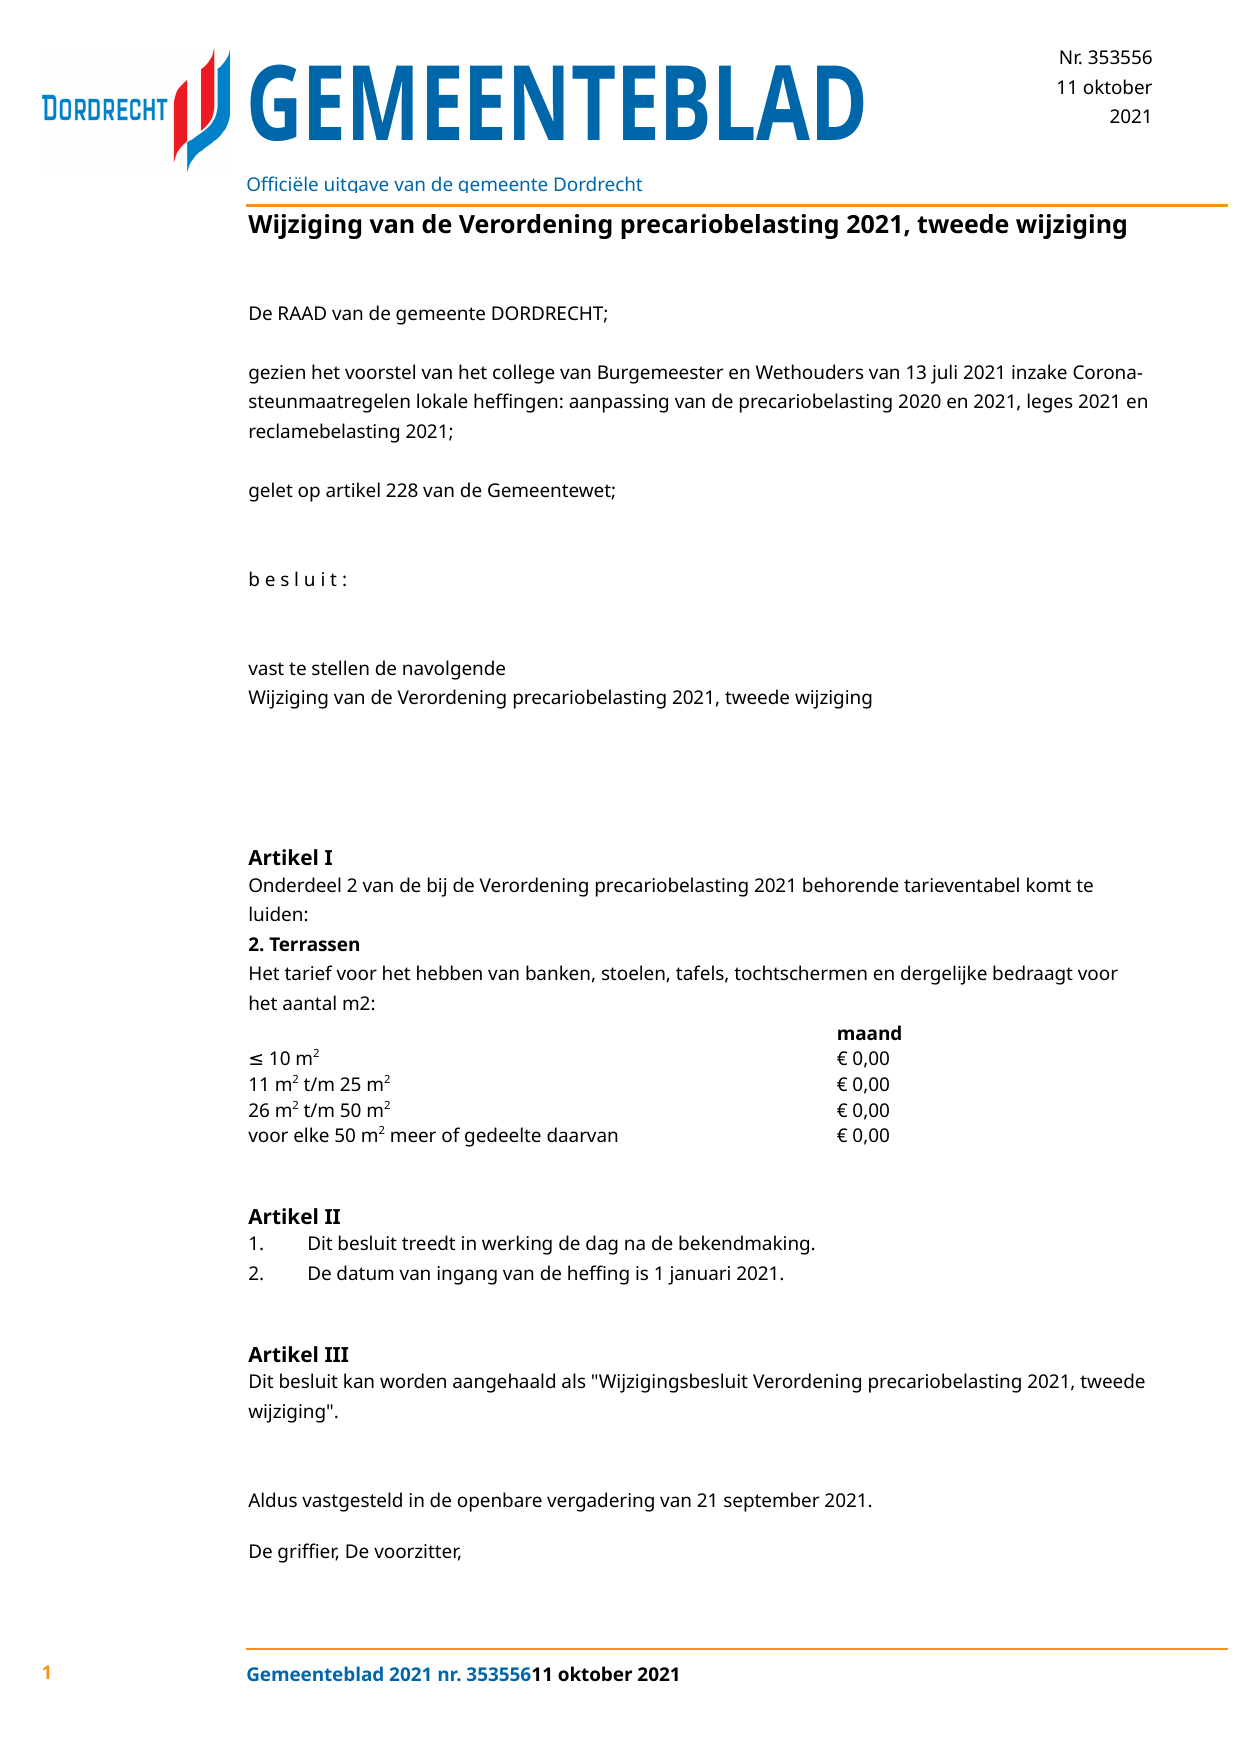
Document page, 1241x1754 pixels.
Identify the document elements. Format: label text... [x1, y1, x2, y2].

table_cell € 0,00 [837, 1046, 1152, 1071]
text Het tarief voor het hebben van banken, stoelen, tafels, tochtschermen en dergelijke bedraagt voor het aantal m2: [248, 961, 1152, 1016]
table_cell 11 m2 t/m 25 m2 [248, 1071, 837, 1097]
text Artikel II [248, 1202, 1152, 1231]
text b e s l u i t : [248, 566, 1152, 592]
table_cell € 0,00 [837, 1123, 1152, 1148]
table_header maand [837, 1020, 1152, 1046]
text De griffier, De voorzitter, [248, 1538, 1152, 1564]
table_header [248, 1020, 837, 1046]
text gelet op artikel 228 van de Gemeentewet; [248, 477, 1152, 503]
text Wijziging van de Verordening precariobelasting 2021, tweede wijziging [248, 207, 1152, 241]
list De datum van ingang van de heffing is 1 januari 2021. [248, 1260, 1152, 1286]
text 2. Terrassen [248, 931, 1152, 957]
text De RAAD van de gemeente DORDRECHT; [248, 300, 1152, 326]
text Wijziging van de Verordening precariobelasting 2021, tweede wijziging [248, 684, 1152, 710]
text Artikel III [248, 1340, 1152, 1368]
text Onderdeel 2 van de bij de Verordening precariobelasting 2021 behorende tarieventabel komt te luiden: [248, 872, 1152, 927]
text vast te stellen de navolgende [248, 655, 1152, 681]
text Dit besluit kan worden aangehaald als "Wijzigingsbesluit Verordening precariobelasting 2021, tweede wijziging". [248, 1368, 1152, 1424]
table_cell ≤ 10 m2 [248, 1046, 837, 1071]
list Dit besluit treedt in werking de dag na de bekendmaking. [248, 1231, 1152, 1256]
table_cell voor elke 50 m2 meer of gedeelte daarvan [248, 1123, 837, 1148]
text gezien het voorstel van het college van Burgemeester en Wethouders van 13 juli 2021 inzake Corona-steunmaatregelen lokale heffingen: aanpassing van de precariobelasting 2020 en 2021, leges 2021 en reclamebelasting 2021; [248, 359, 1152, 444]
text Aldus vastgesteld in de openbare vergadering van 21 september 2021. [248, 1487, 1152, 1513]
picture [41, 47, 231, 172]
text Artikel I [248, 843, 1152, 872]
table_cell € 0,00 [837, 1071, 1152, 1097]
table_cell € 0,00 [837, 1097, 1152, 1123]
table_cell 26 m2 t/m 50 m2 [248, 1097, 837, 1123]
